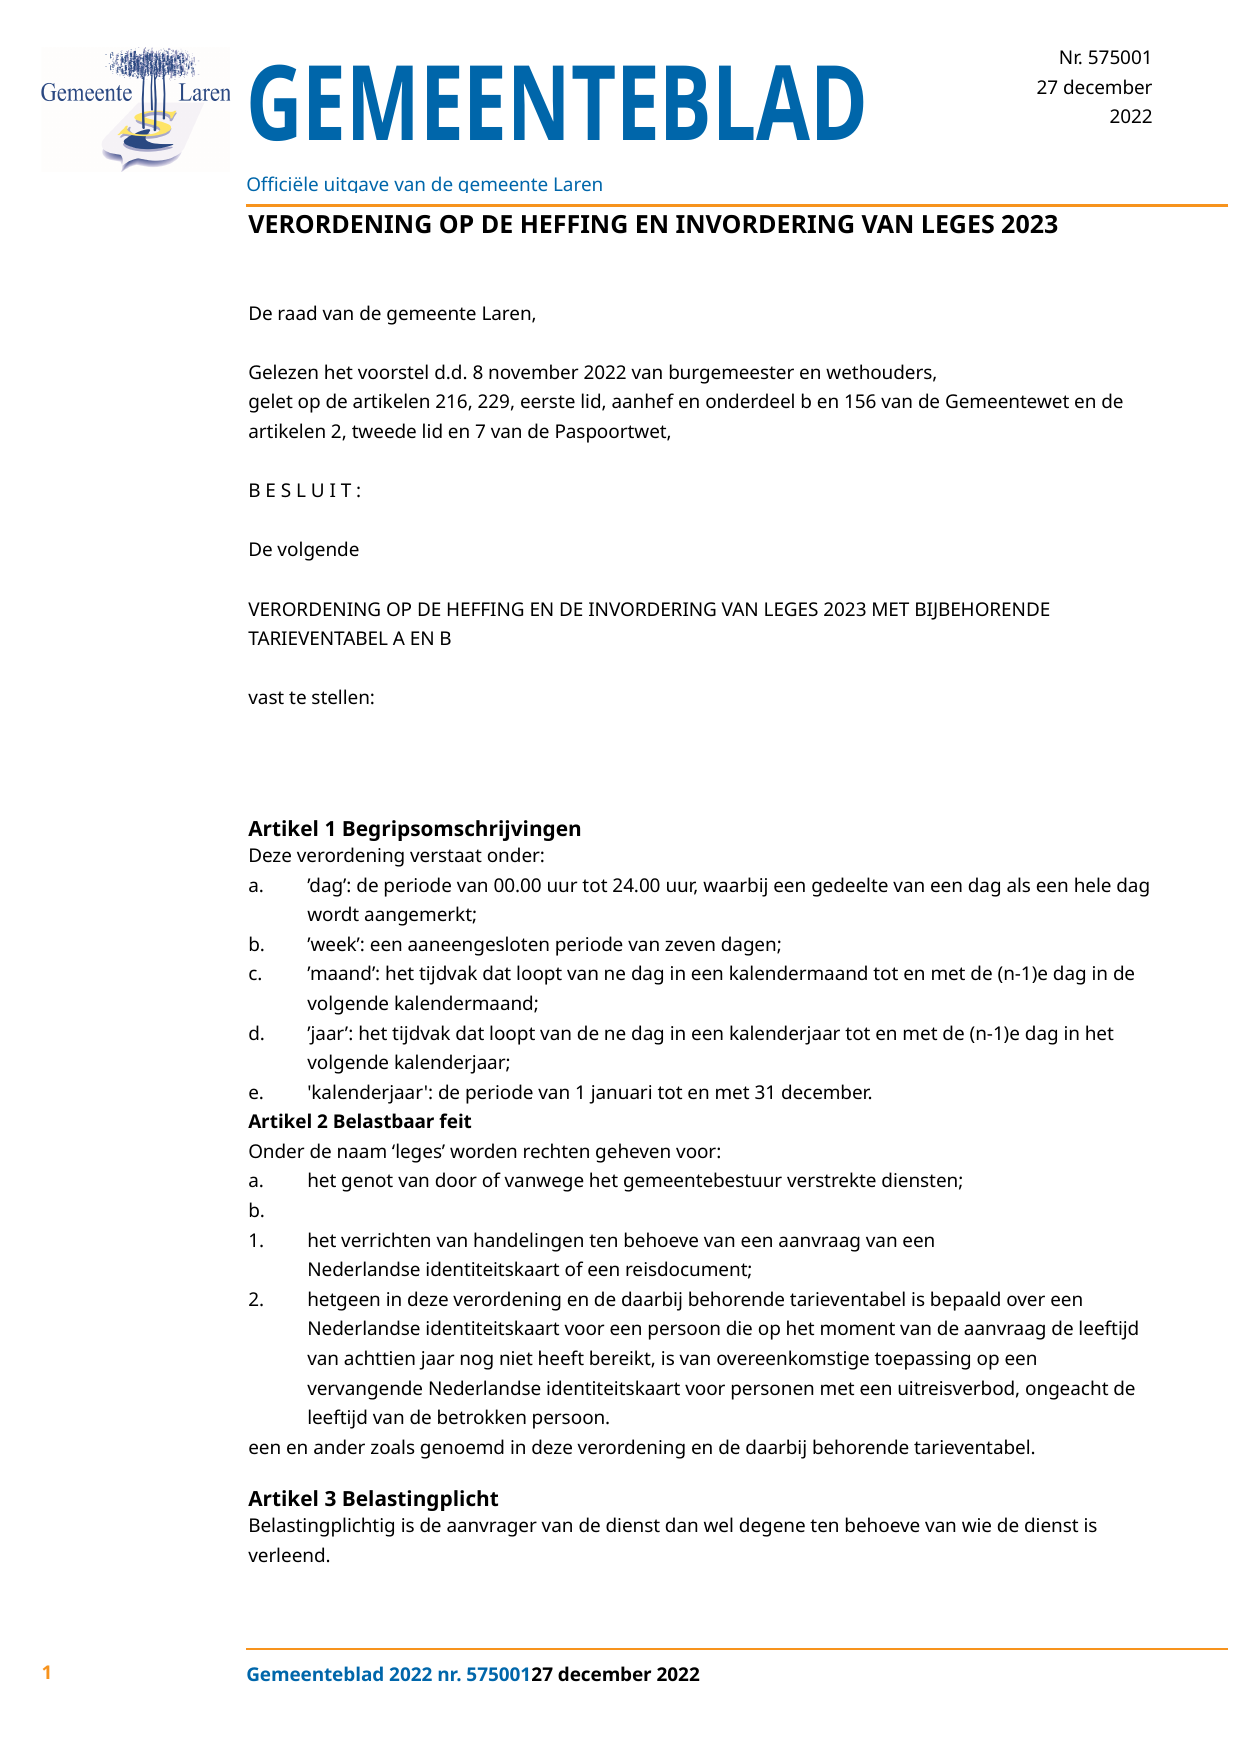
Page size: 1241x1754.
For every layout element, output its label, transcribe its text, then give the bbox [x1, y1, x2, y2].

list ’jaar’: het tijdvak dat loopt van de ne dag in een kalenderjaar tot en met de (n-1)e dag in het volgende kalenderjaar; [248, 1020, 1152, 1075]
text VERORDENING OP DE HEFFING EN INVORDERING VAN LEGES 2023 [248, 207, 1152, 241]
picture [41, 47, 231, 172]
text gelet op de artikelen 216, 229, eerste lid, aanhef en onderdeel b en 156 van de Gemeentewet en de artikelen 2, tweede lid en 7 van de Paspoortwet, [248, 389, 1152, 444]
list het genot van door of vanwege het gemeentebestuur verstrekte diensten; [248, 1168, 1152, 1193]
text Artikel 1 Begripsomschrijvingen [248, 814, 1152, 842]
list 'kalenderjaar': de periode van 1 januari tot en met 31 december. [248, 1079, 1152, 1104]
text vast te stellen: [248, 684, 1152, 710]
text De raad van de gemeente Laren, [248, 300, 1152, 326]
text Artikel 3 Belastingplicht [248, 1484, 1152, 1513]
list hetgeen in deze verordening en de daarbij behorende tarieventabel is bepaald over een Nederlandse identiteitskaart voor een persoon die op het moment van de aanvraag de leeftijd van achttien jaar nog niet heeft bereikt, is van overeenkomstige toepassing op een vervangende Nederlandse identiteitskaart voor personen met een uitreisverbod, ongeacht de leeftijd van de betrokken persoon. [248, 1286, 1152, 1430]
text Onder de naam ‘leges’ worden rechten geheven voor: [248, 1138, 1152, 1164]
list ’dag’: de periode van 00.00 uur tot 24.00 uur, waarbij een gedeelte van een dag als een hele dag wordt aangemerkt; [248, 872, 1152, 927]
text Belastingplichtig is de aanvrager van de dienst dan wel degene ten behoeve van wie de dienst is verleend. [248, 1513, 1152, 1568]
list ’week’: een aaneengesloten periode van zeven dagen; [248, 931, 1152, 957]
text VERORDENING OP DE HEFFING EN DE INVORDERING VAN LEGES 2023 MET BIJBEHORENDE TARIEVENTABEL A EN B [248, 596, 1152, 651]
list het verrichten van handelingen ten behoeve van een aanvraag van een [248, 1227, 1152, 1252]
text Artikel 2 Belastbaar feit [248, 1108, 1152, 1134]
text B E S L U I T : [248, 477, 1152, 503]
text De volgende [248, 537, 1152, 562]
text Gelezen het voorstel d.d. 8 november 2022 van burgemeester en wethouders, [248, 359, 1152, 385]
list Nederlandse identiteitskaart of een reisdocument; [248, 1256, 1152, 1282]
text een en ander zoals genoemd in deze verordening en de daarbij behorende tarieventabel. [248, 1434, 1152, 1459]
text Deze verordening verstaat onder: [248, 842, 1152, 868]
list ’maand’: het tijdvak dat loopt van ne dag in een kalendermaand tot en met de (n-1)e dag in de volgende kalendermaand; [248, 961, 1152, 1016]
